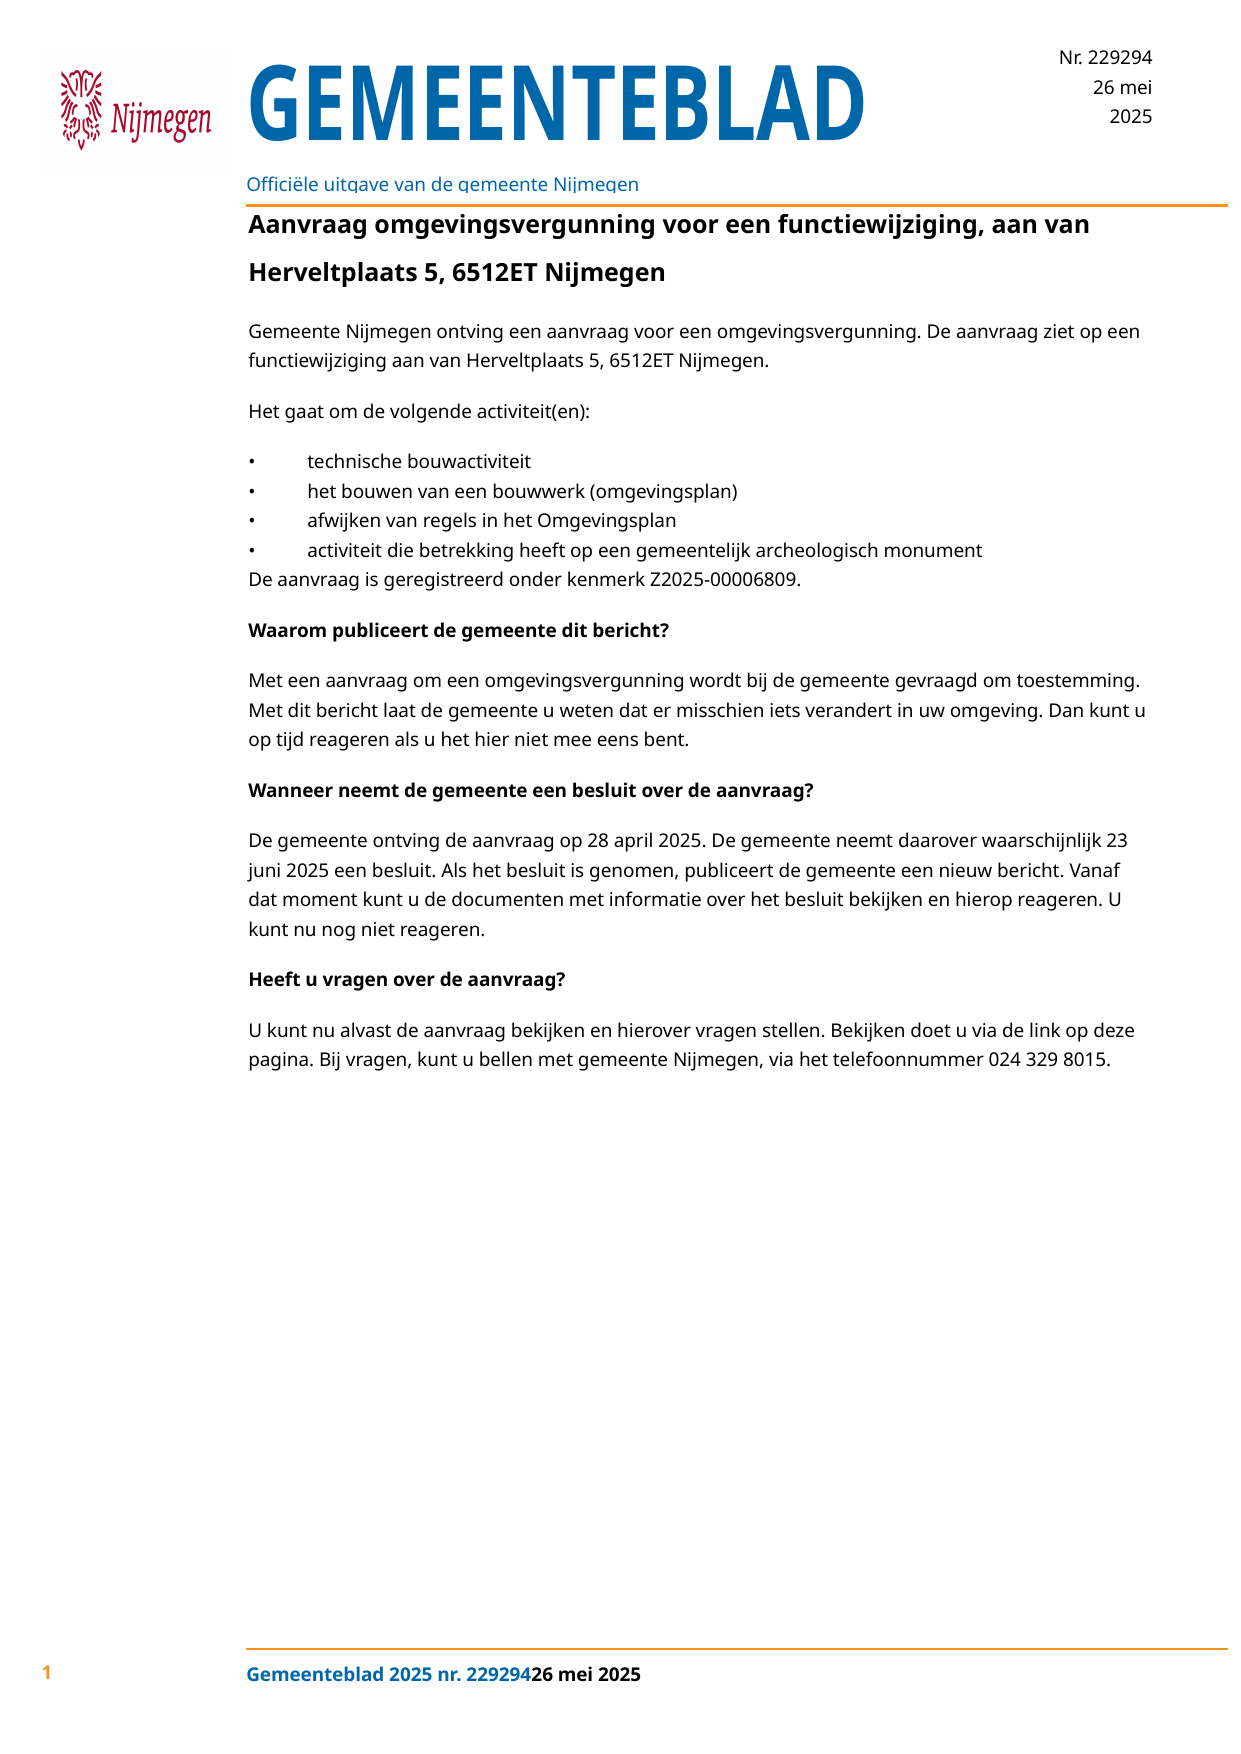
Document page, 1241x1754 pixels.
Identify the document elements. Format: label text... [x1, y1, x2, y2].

text De aanvraag is geregistreerd onder kenmerk Z2025-00006809. [248, 567, 1152, 592]
text Met een aanvraag om een omgevingsvergunning wordt bij de gemeente gevraagd om toestemming. Met dit bericht laat de gemeente u weten dat er misschien iets verandert in uw omgeving. Dan kunt u op tijd reageren als u het hier niet mee eens bent. [248, 667, 1152, 752]
text U kunt nu alvast de aanvraag bekijken en hierover vragen stellen. Bekijken doet u via de link op deze pagina. Bij vragen, kunt u bellen met gemeente Nijmegen, via het telefoonnummer 024 329 8015. [248, 1017, 1152, 1072]
text Het gaat om de volgende activiteit(en): [248, 398, 1152, 424]
text Aanvraag omgevingsvergunning voor een functiewijziging, aan van Herveltplaats 5, 6512ET Nijmegen [248, 207, 1152, 288]
list afwijken van regels in het Omgevingsplan [248, 507, 1152, 533]
list het bouwen van een bouwwerk (omgevingsplan) [248, 478, 1152, 504]
text De gemeente ontving de aanvraag op 28 april 2025. De gemeente neemt daarover waarschijnlijk 23 juni 2025 een besluit. Als het besluit is genomen, publiceert de gemeente een nieuw bericht. Vanaf dat moment kunt u de documenten met informatie over het besluit bekijken en hierop reageren. U kunt nu nog niet reageren. [248, 827, 1152, 942]
picture [41, 47, 231, 172]
list technische bouwactiviteit [248, 448, 1152, 474]
text Heeft u vragen over de aanvraag? [248, 967, 1152, 992]
text Waarom publiceert de gemeente dit bericht? [248, 617, 1152, 643]
list activiteit die betrekking heeft op een gemeentelijk archeologisch monument [248, 537, 1152, 563]
text Gemeente Nijmegen ontving een aanvraag voor een omgevingsvergunning. De aanvraag ziet op een functiewijziging aan van Herveltplaats 5, 6512ET Nijmegen. [248, 318, 1152, 373]
text Wanneer neemt de gemeente een besluit over de aanvraag? [248, 777, 1152, 803]
